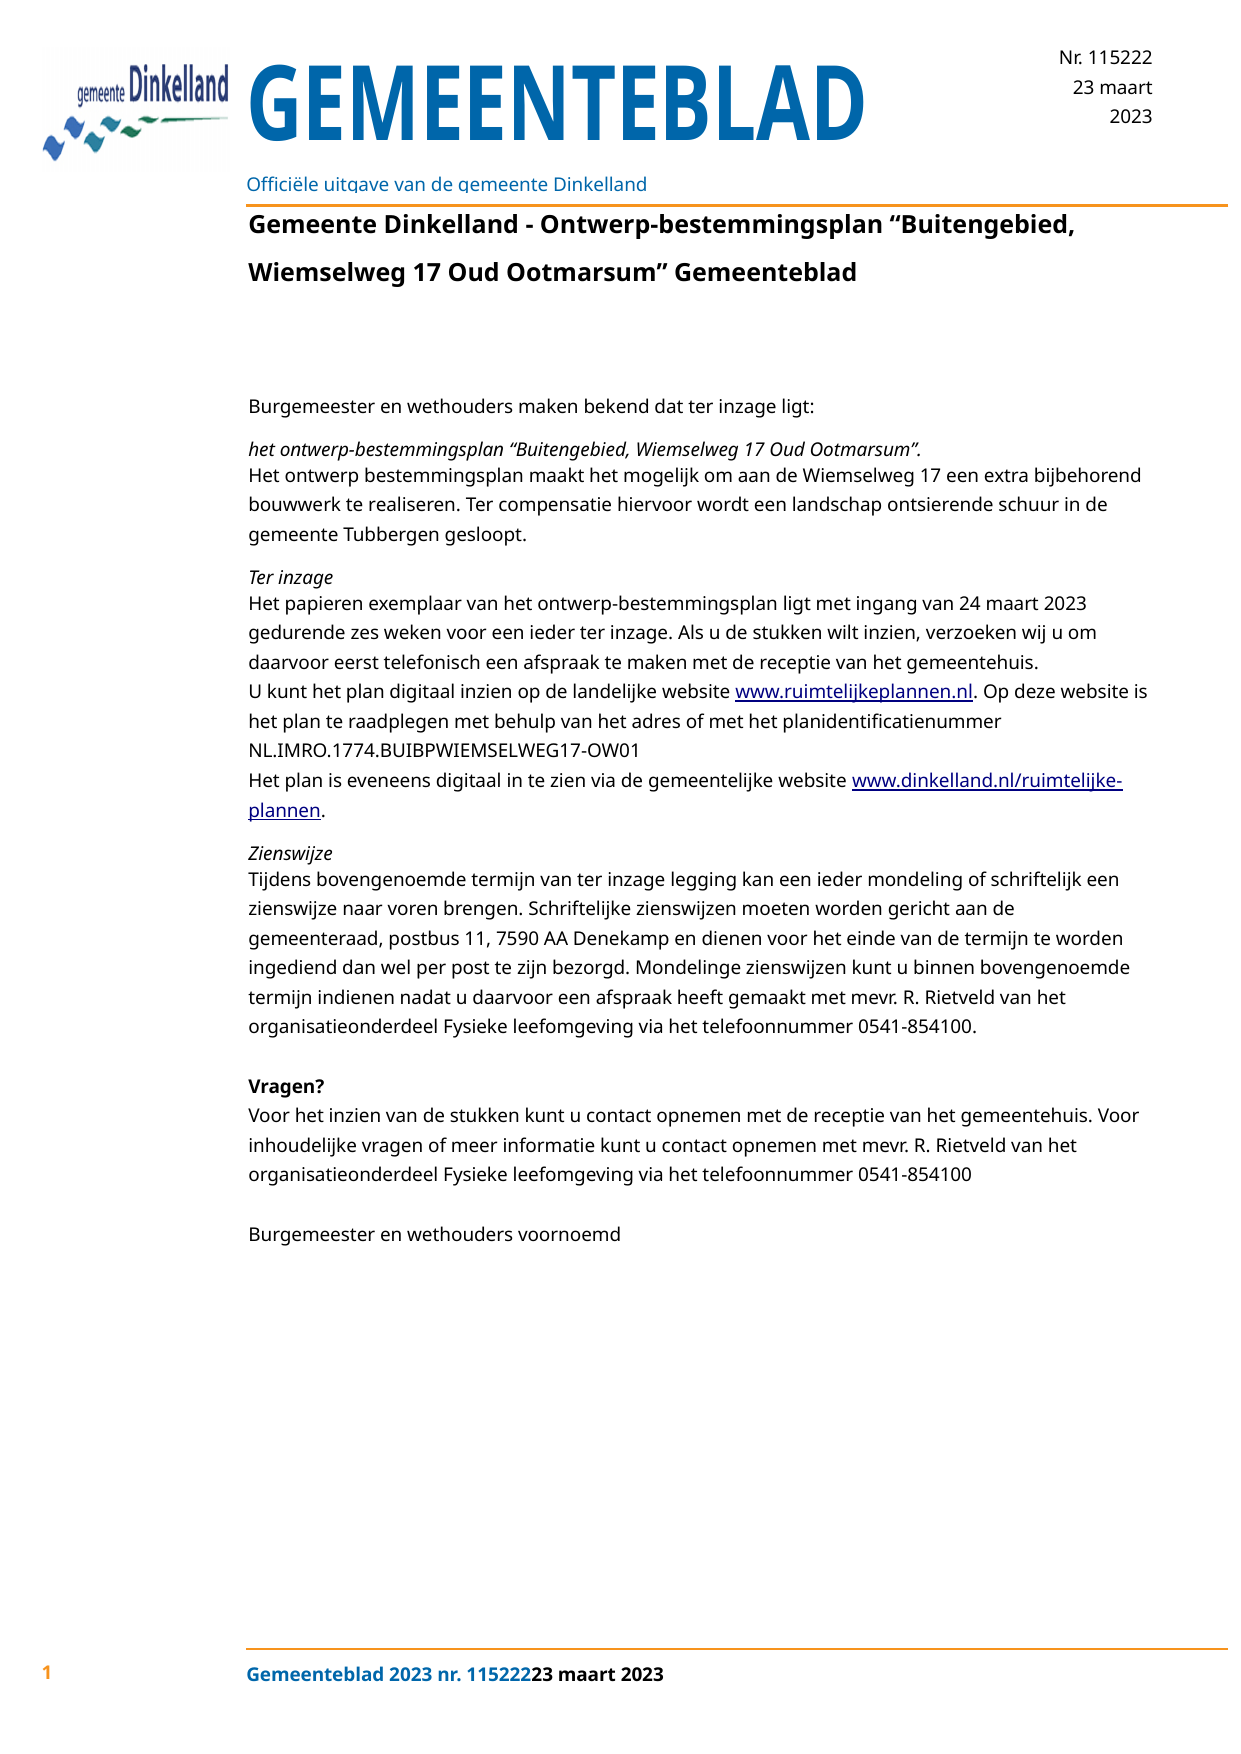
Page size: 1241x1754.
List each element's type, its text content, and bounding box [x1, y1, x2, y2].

text Ter inzage [248, 564, 1152, 590]
picture [41, 47, 231, 172]
text Het ontwerp bestemmingsplan maakt het mogelijk om aan de Wiemselweg 17 een extra bijbehorend bouwwerk te realiseren. Ter compensatie hiervoor wordt een landschap ontsierende schuur in de gemeente Tubbergen gesloopt. [248, 462, 1152, 547]
text Vragen? [248, 1073, 1152, 1098]
text Het plan is eveneens digitaal in te zien via de gemeentelijke website www.dinkelland.nl/ruimtelijke-plannen. [248, 767, 1152, 823]
text Tijdens bovengenoemde termijn van ter inzage legging kan een ieder mondeling of schriftelijk een zienswijze naar voren brengen. Schriftelijke zienswijzen moeten worden gericht aan de gemeenteraad, postbus 11, 7590 AA Denekamp en dienen voor het einde van de termijn te worden ingediend dan wel per post te zijn bezorgd. Mondelinge zienswijzen kunt u binnen bovengenoemde termijn indienen nadat u daarvoor een afspraak heeft gemaakt met mevr. R. Rietveld van het organisatieonderdeel Fysieke leefomgeving via het telefoonnummer 0541-854100. [248, 866, 1152, 1039]
text Zienswijze [248, 840, 1152, 866]
text U kunt het plan digitaal inzien op de landelijke website www.ruimtelijkeplannen.nl. Op deze website is het plan te raadplegen met behulp van het adres of met het planidentificatienummer NL.IMRO.1774.BUIBPWIEMSELWEG17-OW01 [248, 678, 1152, 763]
text Burgemeester en wethouders maken bekend dat ter inzage ligt: [248, 393, 1152, 419]
text Het papieren exemplaar van het ontwerp-bestemmingsplan ligt met ingang van 24 maart 2023 gedurende zes weken voor een ieder ter inzage. Als u de stukken wilt inzien, verzoeken wij u om daarvoor eerst telefonisch een afspraak te maken met de receptie van het gemeentehuis. [248, 590, 1152, 675]
text het ontwerp-bestemmingsplan “Buitengebied, Wiemselweg 17 Oud Ootmarsum”. [248, 436, 1152, 462]
text Voor het inzien van de stukken kunt u contact opnemen met de receptie van het gemeentehuis. Voor inhoudelijke vragen of meer informatie kunt u contact opnemen met mevr. R. Rietveld van het organisatieonderdeel Fysieke leefomgeving via het telefoonnummer 0541-854100 [248, 1102, 1152, 1187]
text Gemeente Dinkelland - Ontwerp-bestemmingsplan “Buitengebied, Wiemselweg 17 Oud Ootmarsum” Gemeenteblad [248, 207, 1152, 288]
text Burgemeester en wethouders voornoemd [248, 1221, 1152, 1246]
